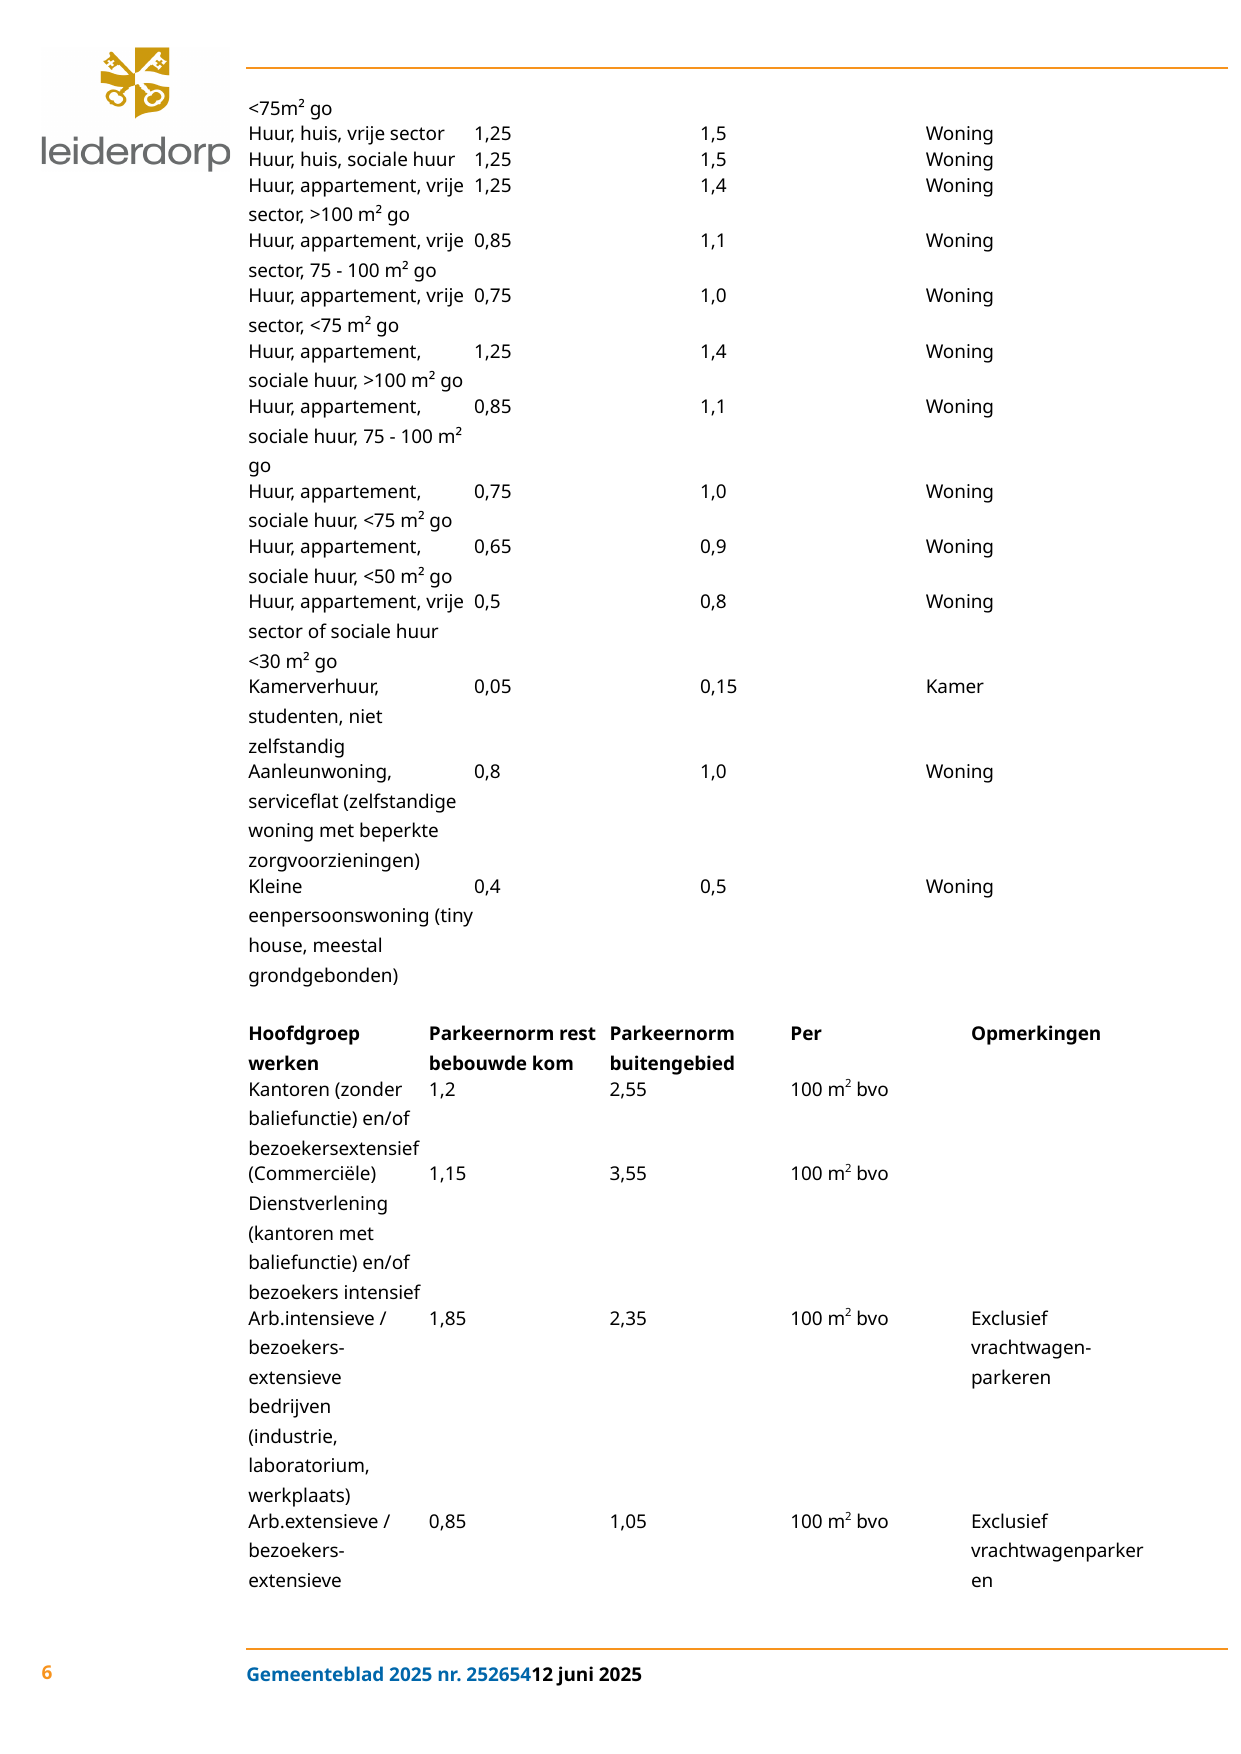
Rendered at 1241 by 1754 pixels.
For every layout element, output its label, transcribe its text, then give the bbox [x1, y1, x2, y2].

table_cell Huur, appartement, sociale huur, 75 - 100 m² go [248, 393, 474, 478]
table_cell 0,65 [474, 534, 700, 589]
table_cell 0,5 [700, 873, 926, 987]
table_cell 1,0 [700, 759, 926, 873]
table_cell 1,25 [474, 172, 700, 227]
table_cell 0,85 [474, 227, 700, 283]
table_cell Huur, appartement, vrije sector, <75 m² go [248, 283, 474, 338]
table_cell Woning [926, 534, 1152, 589]
table_cell 100 m2 bvo [790, 1076, 971, 1161]
table_cell Woning [926, 393, 1152, 478]
table_cell Huur, appartement, sociale huur, <50 m² go [248, 534, 474, 589]
table_cell 1,25 [474, 121, 700, 146]
table_cell Huur, appartement, vrije sector of sociale huur <30 m² go [248, 589, 474, 674]
table_cell 0,75 [474, 283, 700, 338]
table_cell 0,8 [700, 589, 926, 674]
table_cell 1,4 [700, 172, 926, 227]
table_cell Kamerverhuur, studenten, niet zelfstandig [248, 674, 474, 758]
table_header Hoofdgroep werken [248, 1020, 429, 1076]
table_cell Arb.intensieve / bezoekers-extensieve bedrijven (industrie, laboratorium, werkplaats) [248, 1305, 429, 1508]
table_cell 1,15 [429, 1161, 609, 1305]
table_cell [700, 95, 926, 121]
table_cell Huur, appartement, sociale huur, <75 m² go [248, 478, 474, 533]
table_cell 1,0 [700, 478, 926, 533]
table_cell Arb.extensieve / bezoekers-extensieve [248, 1508, 429, 1593]
table_cell (Commerciële) Dienstverlening (kantoren met baliefunctie) en/of bezoekers intensief [248, 1161, 429, 1305]
table_cell 1,1 [700, 393, 926, 478]
table_cell 1,0 [700, 283, 926, 338]
table_header Parkeernorm buitengebied [609, 1020, 790, 1076]
table_cell <75m² go [248, 95, 474, 121]
table_cell [474, 95, 700, 121]
table_cell Huur, appartement, sociale huur, >100 m² go [248, 338, 474, 393]
table_cell Huur, huis, vrije sector [248, 121, 474, 146]
table_cell 1,1 [700, 227, 926, 283]
table_cell Woning [926, 338, 1152, 393]
table_cell Woning [926, 759, 1152, 873]
table_cell Woning [926, 478, 1152, 533]
table_cell 1,05 [609, 1508, 790, 1593]
table_cell 1,25 [474, 338, 700, 393]
table_cell 2,35 [609, 1305, 790, 1508]
table_cell Aanleunwoning, serviceflat (zelfstandige woning met beperkte zorgvoorzieningen) [248, 759, 474, 873]
table_cell 0,5 [474, 589, 700, 674]
table_cell Woning [926, 121, 1152, 146]
table_header Per [790, 1020, 971, 1076]
table_cell 0,15 [700, 674, 926, 758]
table_cell 100 m2 bvo [790, 1305, 971, 1508]
table_cell 100 m2 bvo [790, 1161, 971, 1305]
table_cell 0,75 [474, 478, 700, 533]
table_cell Exclusief vrachtwagen-parkeren [971, 1305, 1152, 1508]
table_cell 1,4 [700, 338, 926, 393]
table_cell [971, 1161, 1152, 1305]
table_cell Woning [926, 283, 1152, 338]
table_cell Woning [926, 172, 1152, 227]
table_cell 0,85 [429, 1508, 609, 1593]
table_cell Huur, appartement, vrije sector, >100 m² go [248, 172, 474, 227]
table_cell 1,5 [700, 146, 926, 172]
table_cell 3,55 [609, 1161, 790, 1305]
picture [41, 47, 231, 172]
table_cell Kantoren (zonder baliefunctie) en/of bezoekersextensief [248, 1076, 429, 1161]
table_cell Woning [926, 589, 1152, 674]
table_cell Woning [926, 873, 1152, 987]
table_cell 0,9 [700, 534, 926, 589]
table_cell 0,05 [474, 674, 700, 758]
table_cell Exclusief vrachtwagenparkeren [971, 1508, 1152, 1593]
table_cell Woning [926, 227, 1152, 283]
table_header Opmerkingen [971, 1020, 1152, 1076]
table_cell 0,85 [474, 393, 700, 478]
table_cell 0,4 [474, 873, 700, 987]
table_cell Kamer [926, 674, 1152, 758]
table_cell 0,8 [474, 759, 700, 873]
table_cell 1,25 [474, 146, 700, 172]
table_cell Kleine eenpersoonswoning (tiny house, meestal grondgebonden) [248, 873, 474, 987]
table_cell 100 m2 bvo [790, 1508, 971, 1593]
table_cell 2,55 [609, 1076, 790, 1161]
table_header Parkeernorm rest bebouwde kom [429, 1020, 609, 1076]
table_cell Huur, huis, sociale huur [248, 146, 474, 172]
table_cell [926, 95, 1152, 121]
table_cell 1,5 [700, 121, 926, 146]
table_cell [971, 1076, 1152, 1161]
table_cell 1,2 [429, 1076, 609, 1161]
table_cell 1,85 [429, 1305, 609, 1508]
table_cell Huur, appartement, vrije sector, 75 - 100 m² go [248, 227, 474, 283]
table_cell Woning [926, 146, 1152, 172]
